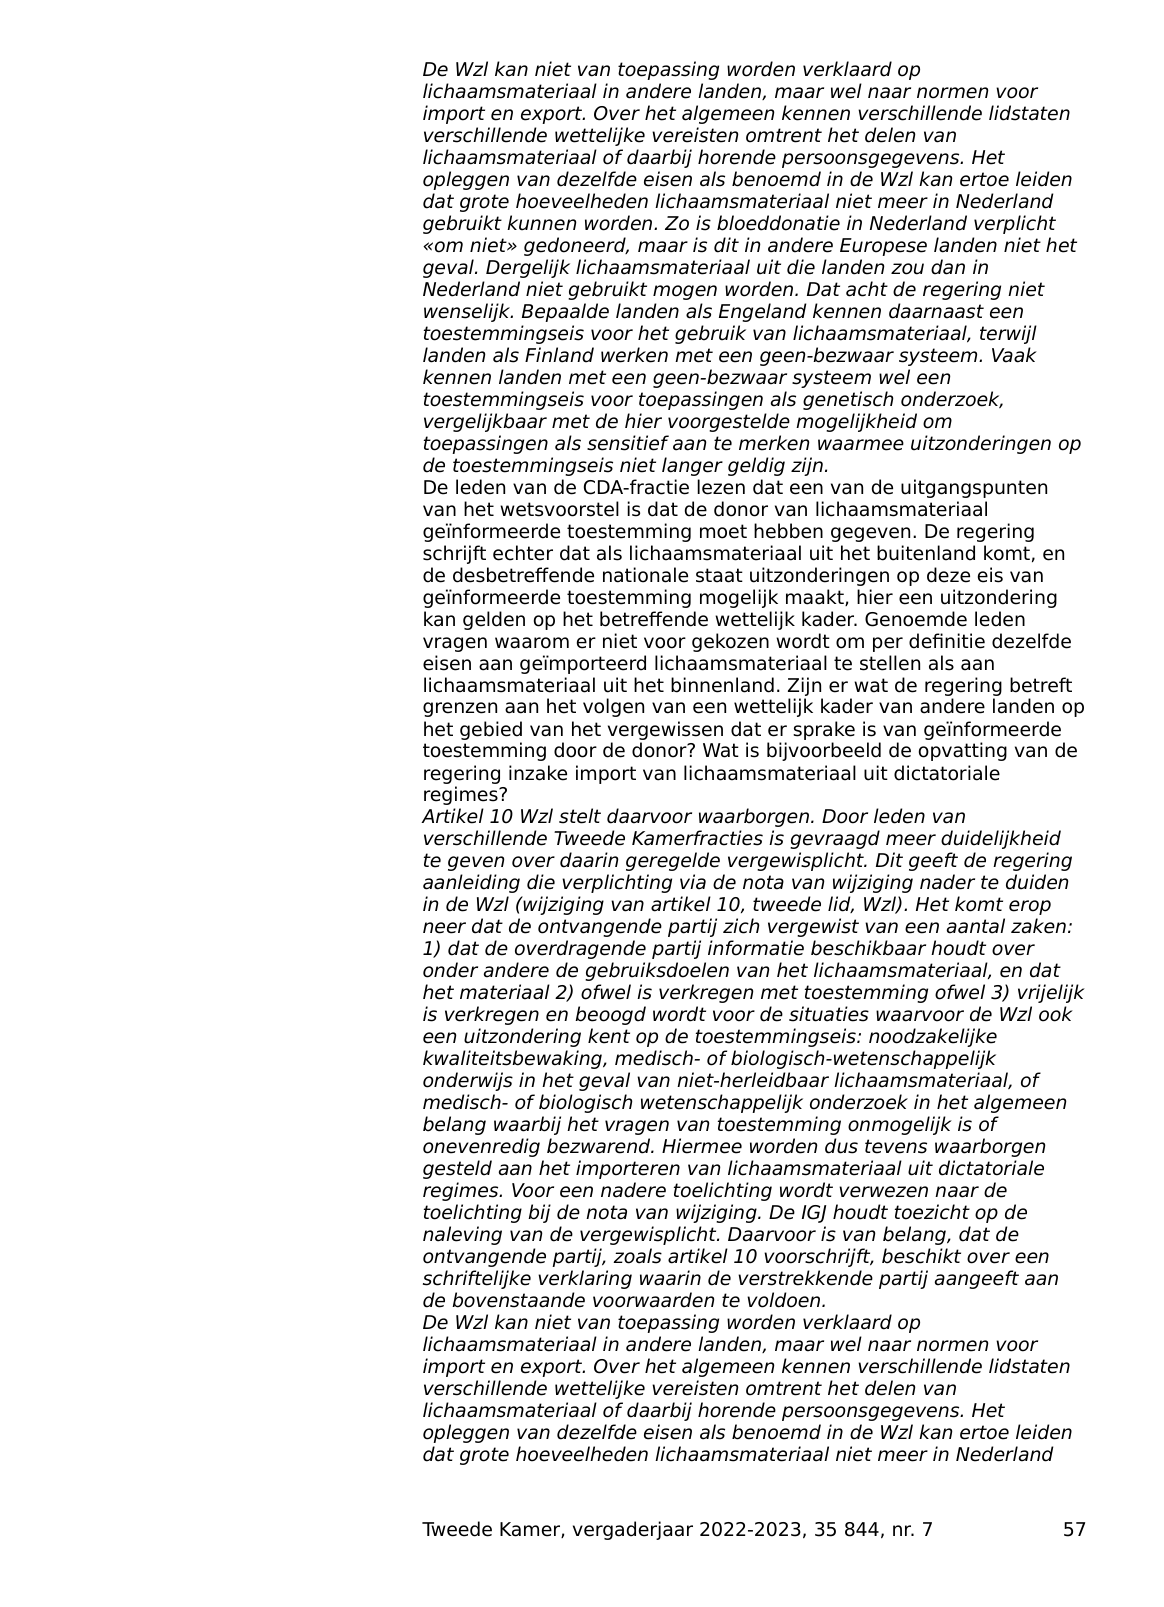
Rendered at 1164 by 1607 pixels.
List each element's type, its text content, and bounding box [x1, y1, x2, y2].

text Artikel 10 Wzl stelt daarvoor waarborgen. Door leden van verschillende Tweede Kamerfracties is gevraagd meer duidelijkheid te geven over daarin geregelde vergewisplicht. Dit geeft de regering aanleiding die verplichting via de nota van wijziging nader te duiden in de Wzl (wijziging van artikel 10, tweede lid, Wzl). Het komt erop neer dat de ontvangende partij zich vergewist van een aantal zaken: 1) dat de overdragende partij informatie beschikbaar houdt over onder andere de gebruiksdoelen van het lichaamsmateriaal, en dat het materiaal 2) ofwel is verkregen met toestemming ofwel 3) vrijelijk is verkregen en beoogd wordt voor de situaties waarvoor de Wzl ook een uitzondering kent op de toestemmingseis: noodzakelijke kwaliteitsbewaking, medisch- of biologisch-wetenschappelijk onderwijs in het geval van niet-herleidbaar lichaamsmateriaal, of medisch- of biologisch wetenschappelijk onderzoek in het algemeen belang waarbij het vragen van toestemming onmogelijk is of onevenredig bezwarend. Hiermee worden dus tevens waarborgen gesteld aan het importeren van lichaamsmateriaal uit dictatoriale regimes. Voor een nadere toelichting wordt verwezen naar de toelichting bij de nota van wijziging. De IGJ houdt toezicht op de naleving van de vergewisplicht. Daarvoor is van belang, dat de ontvangende partij, zoals artikel 10 voorschrijft, beschikt over een schriftelijke verklaring waarin de verstrekkende partij aangeeft aan de bovenstaande voorwaarden te voldoen. [422, 806, 1087, 1312]
text De Wzl kan niet van toepassing worden verklaard op lichaamsmateriaal in andere landen, maar wel naar normen voor import en export. Over het algemeen kennen verschillende lidstaten verschillende wettelijke vereisten omtrent het delen van lichaamsmateriaal of daarbij horende persoonsgegevens. Het opleggen van dezelfde eisen als benoemd in de Wzl kan ertoe leiden dat grote hoeveelheden lichaamsmateriaal niet meer in Nederland gebruikt kunnen worden. Zo is bloeddonatie in Nederland verplicht «om niet» gedoneerd, maar is dit in andere Europese landen niet het geval. Dergelijk lichaamsmateriaal uit die landen zou dan in Nederland niet gebruikt mogen worden. Dat acht de regering niet wenselijk. Bepaalde landen als Engeland kennen daarnaast een toestemmingseis voor het gebruik van lichaamsmateriaal, terwijl landen als Finland werken met een geen-bezwaar systeem. Vaak kennen landen met een geen-bezwaar systeem wel een toestemmingseis voor toepassingen als genetisch onderzoek, vergelijkbaar met de hier voorgestelde mogelijkheid om toepassingen als sensitief aan te merken waarmee uitzonderingen op de toestemmingseis niet langer geldig zijn. [422, 59, 1087, 477]
text De Wzl kan niet van toepassing worden verklaard op lichaamsmateriaal in andere landen, maar wel naar normen voor import en export. Over het algemeen kennen verschillende lidstaten verschillende wettelijke vereisten omtrent het delen van lichaamsmateriaal of daarbij horende persoonsgegevens. Het opleggen van dezelfde eisen als benoemd in de Wzl kan ertoe leiden dat grote hoeveelheden lichaamsmateriaal niet meer in Nederland [422, 1312, 1087, 1466]
text De leden van de CDA-fractie lezen dat een van de uitgangspunten van het wetsvoorstel is dat de donor van lichaamsmateriaal geïnformeerde toestemming moet hebben gegeven. De regering schrijft echter dat als lichaamsmateriaal uit het buitenland komt, en de desbetreffende nationale staat uitzonderingen op deze eis van geïnformeerde toestemming mogelijk maakt, hier een uitzondering kan gelden op het betreffende wettelijk kader. Genoemde leden vragen waarom er niet voor gekozen wordt om per definitie dezelfde eisen aan geïmporteerd lichaamsmateriaal te stellen als aan lichaamsmateriaal uit het binnenland. Zijn er wat de regering betreft grenzen aan het volgen van een wettelijk kader van andere landen op het gebied van het vergewissen dat er sprake is van geïnformeerde toestemming door de donor? Wat is bijvoorbeeld de opvatting van de regering inzake import van lichaamsmateriaal uit dictatoriale regimes? [422, 477, 1087, 806]
